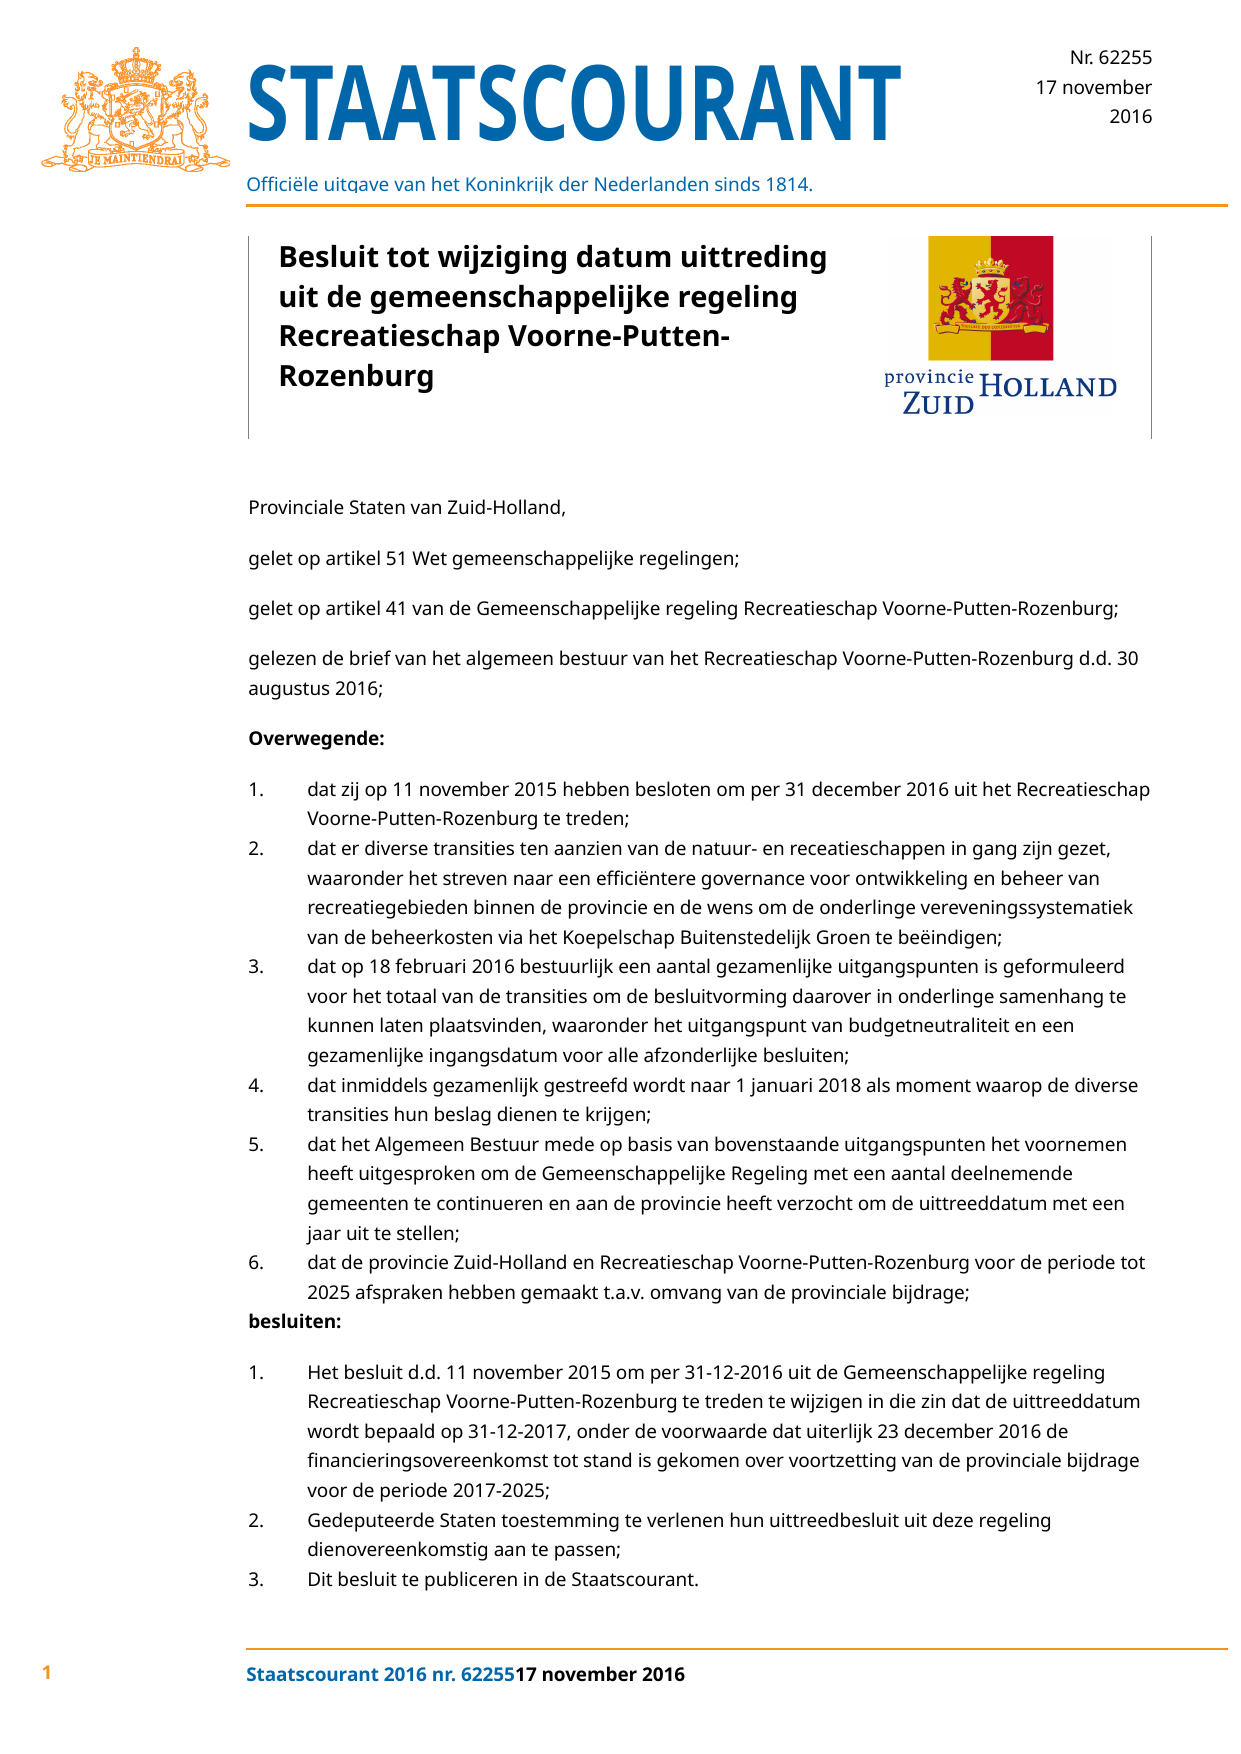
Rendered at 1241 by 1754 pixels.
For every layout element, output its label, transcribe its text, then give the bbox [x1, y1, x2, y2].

table_header [850, 236, 885, 413]
list Dit besluit te publiceren in de Staatscourant. [248, 1566, 1152, 1592]
text gelet op artikel 41 van de Gemeenschappelijke regeling Recreatieschap Voorne-Putten-Rozenburg; [248, 595, 1152, 621]
text Overwegende: [248, 726, 1152, 751]
table_header [1117, 236, 1151, 413]
list dat er diverse transities ten aanzien van de natuur- en receatieschappen in gang zijn gezet, waaronder het streven naar een efficiëntere governance voor ontwikkeling en beheer van recreatiegebieden binnen de provincie en de wens om de onderlinge vereveningssystematiek van de beheerkosten via het Koepelschap Buitenstedelijk Groen te beëindigen; [248, 835, 1152, 950]
text gelet op artikel 51 Wet gemeenschappelijke regelingen; [248, 545, 1152, 571]
picture [885, 236, 1117, 414]
list dat het Algemeen Bestuur mede op basis van bovenstaande uitgangspunten het voornemen heeft uitgesproken om de Gemeenschappelijke Regeling met een aantal deelnemende gemeenten te continueren en aan de provincie heeft verzocht om de uittreeddatum met een jaar uit te stellen; [248, 1131, 1152, 1246]
list dat zij op 11 november 2015 hebben besloten om per 31 december 2016 uit het Recreatieschap Voorne-Putten-Rozenburg te treden; [248, 776, 1152, 831]
table_header Besluit tot wijziging datum uittreding uit de gemeenschappelijke regeling Recreatieschap Voorne-Putten-Rozenburg [249, 236, 850, 439]
list dat de provincie Zuid-Holland en Recreatieschap Voorne-Putten-Rozenburg voor de periode tot 2025 afspraken hebben gemaakt t.a.v. omvang van de provinciale bijdrage; [248, 1249, 1152, 1305]
text Provinciale Staten van Zuid-Holland, [248, 494, 1152, 520]
picture [41, 47, 231, 172]
list dat op 18 februari 2016 bestuurlijk een aantal gezamenlijke uitgangspunten is geformuleerd voor het totaal van de transities om de besluitvorming daarover in onderlinge samenhang te kunnen laten plaatsvinden, waaronder het uitgangspunt van budgetneutraliteit en een gezamenlijke ingangsdatum voor alle afzonderlijke besluiten; [248, 953, 1152, 1068]
text gelezen de brief van het algemeen bestuur van het Recreatieschap Voorne-Putten-Rozenburg d.d. 30 augustus 2016; [248, 646, 1152, 701]
list Gedeputeerde Staten toestemming te verlenen hun uittreedbesluit uit deze regeling dienovereenkomstig aan te passen; [248, 1507, 1152, 1562]
table_header [850, 414, 1151, 439]
text besluiten: [248, 1308, 1152, 1334]
list Het besluit d.d. 11 november 2015 om per 31-12-2016 uit de Gemeenschappelijke regeling Recreatieschap Voorne-Putten-Rozenburg te treden te wijzigen in die zin dat de uittreeddatum wordt bepaald op 31-12-2017, onder de voorwaarde dat uiterlijk 23 december 2016 de financieringsovereenkomst tot stand is gekomen over voortzetting van de provinciale bijdrage voor de periode 2017-2025; [248, 1359, 1152, 1503]
list dat inmiddels gezamenlijk gestreefd wordt naar 1 januari 2018 als moment waarop de diverse transities hun beslag dienen te krijgen; [248, 1072, 1152, 1127]
